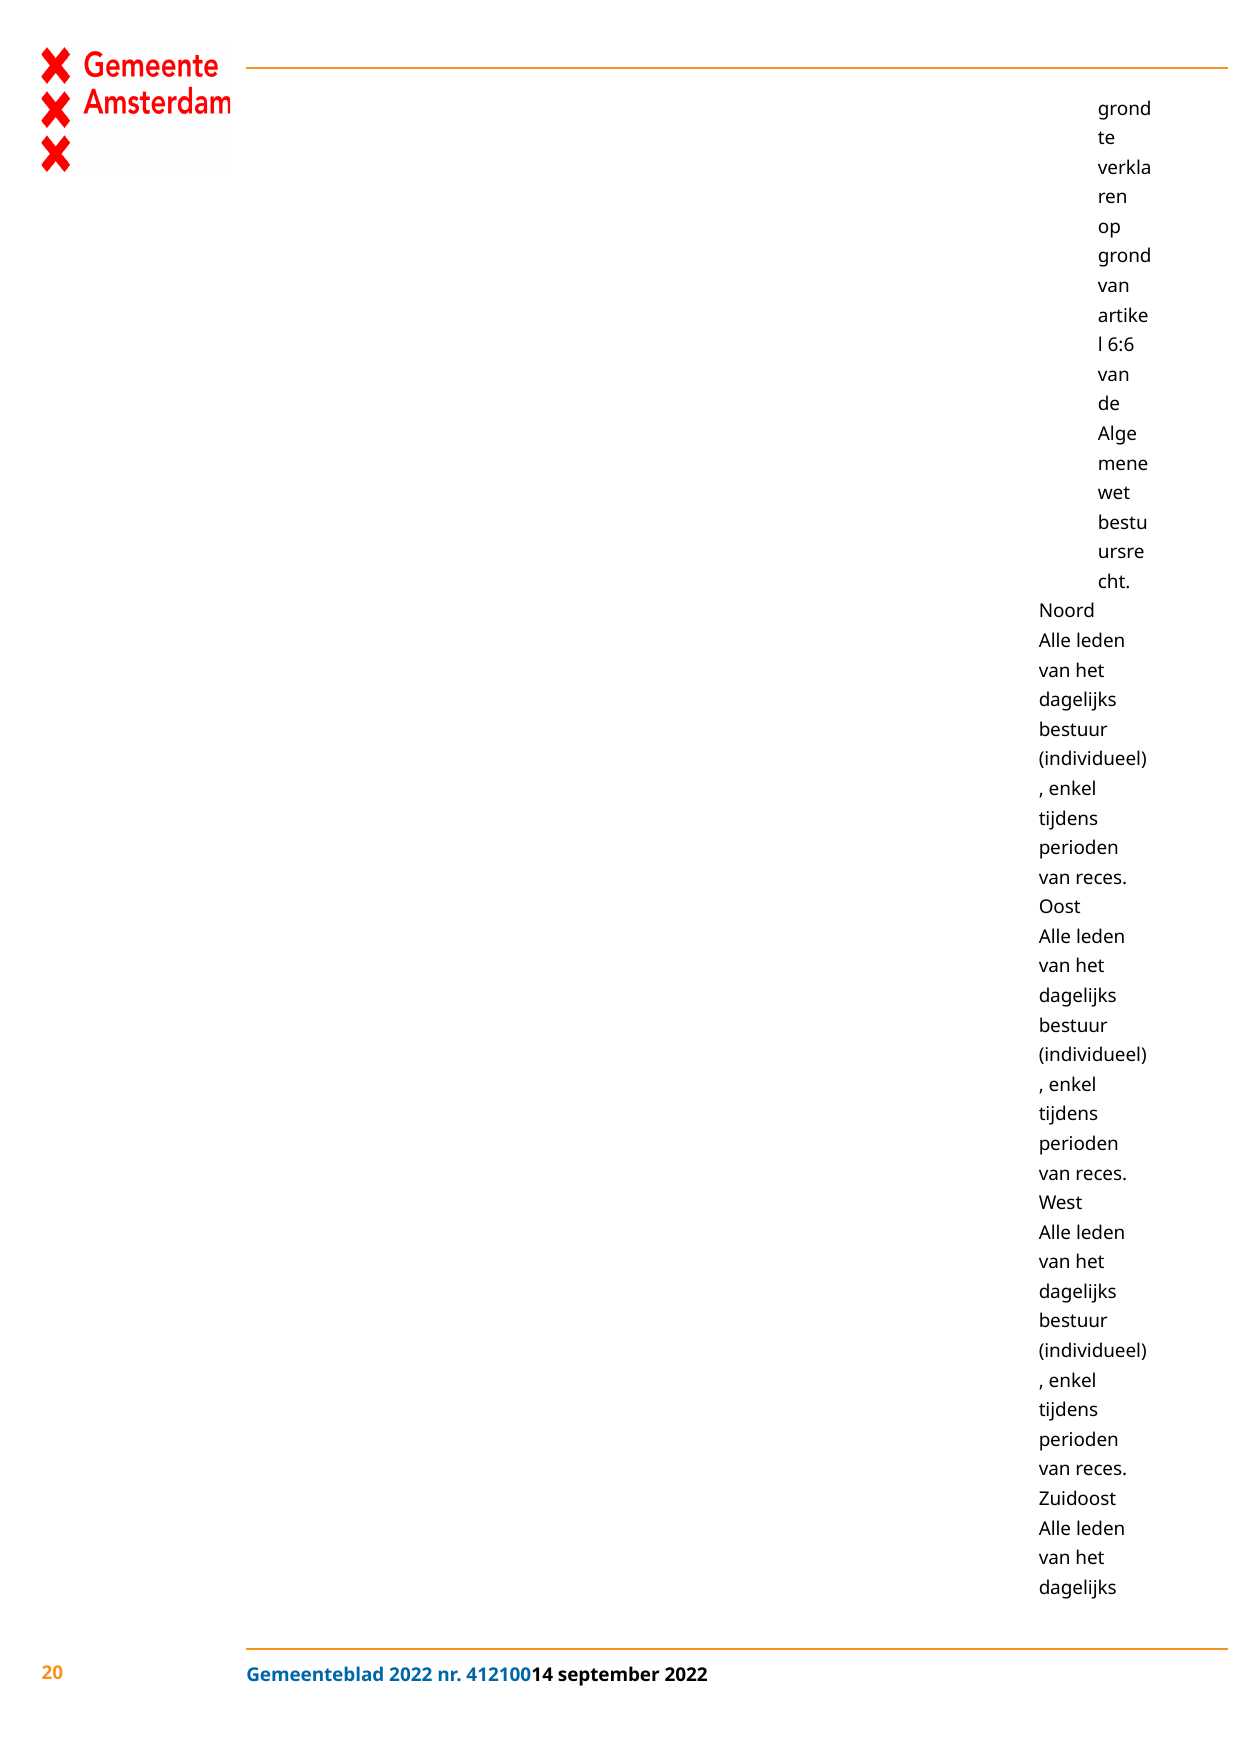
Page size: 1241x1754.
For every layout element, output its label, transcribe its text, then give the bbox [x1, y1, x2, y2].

table_cell [700, 95, 813, 1600]
table_cell [926, 95, 1038, 1600]
table_cell grond te verklaren op grond van artikel 6:6 van de Algemene wet bestuursrecht. Noord Alle leden van het dagelijks bestuur (individueel), enkel tijdens perioden van reces. Oost Alle leden van het dagelijks bestuur (individueel), enkel tijdens perioden van reces. West Alle leden van het dagelijks bestuur (individueel), enkel tijdens perioden van reces. Zuidoost Alle leden van het dagelijks [1039, 95, 1152, 1600]
table_cell [587, 95, 700, 1600]
table_cell [361, 95, 474, 1600]
table_cell [813, 95, 926, 1600]
picture [41, 47, 231, 172]
table_cell [474, 95, 587, 1600]
table_cell [248, 95, 361, 1600]
